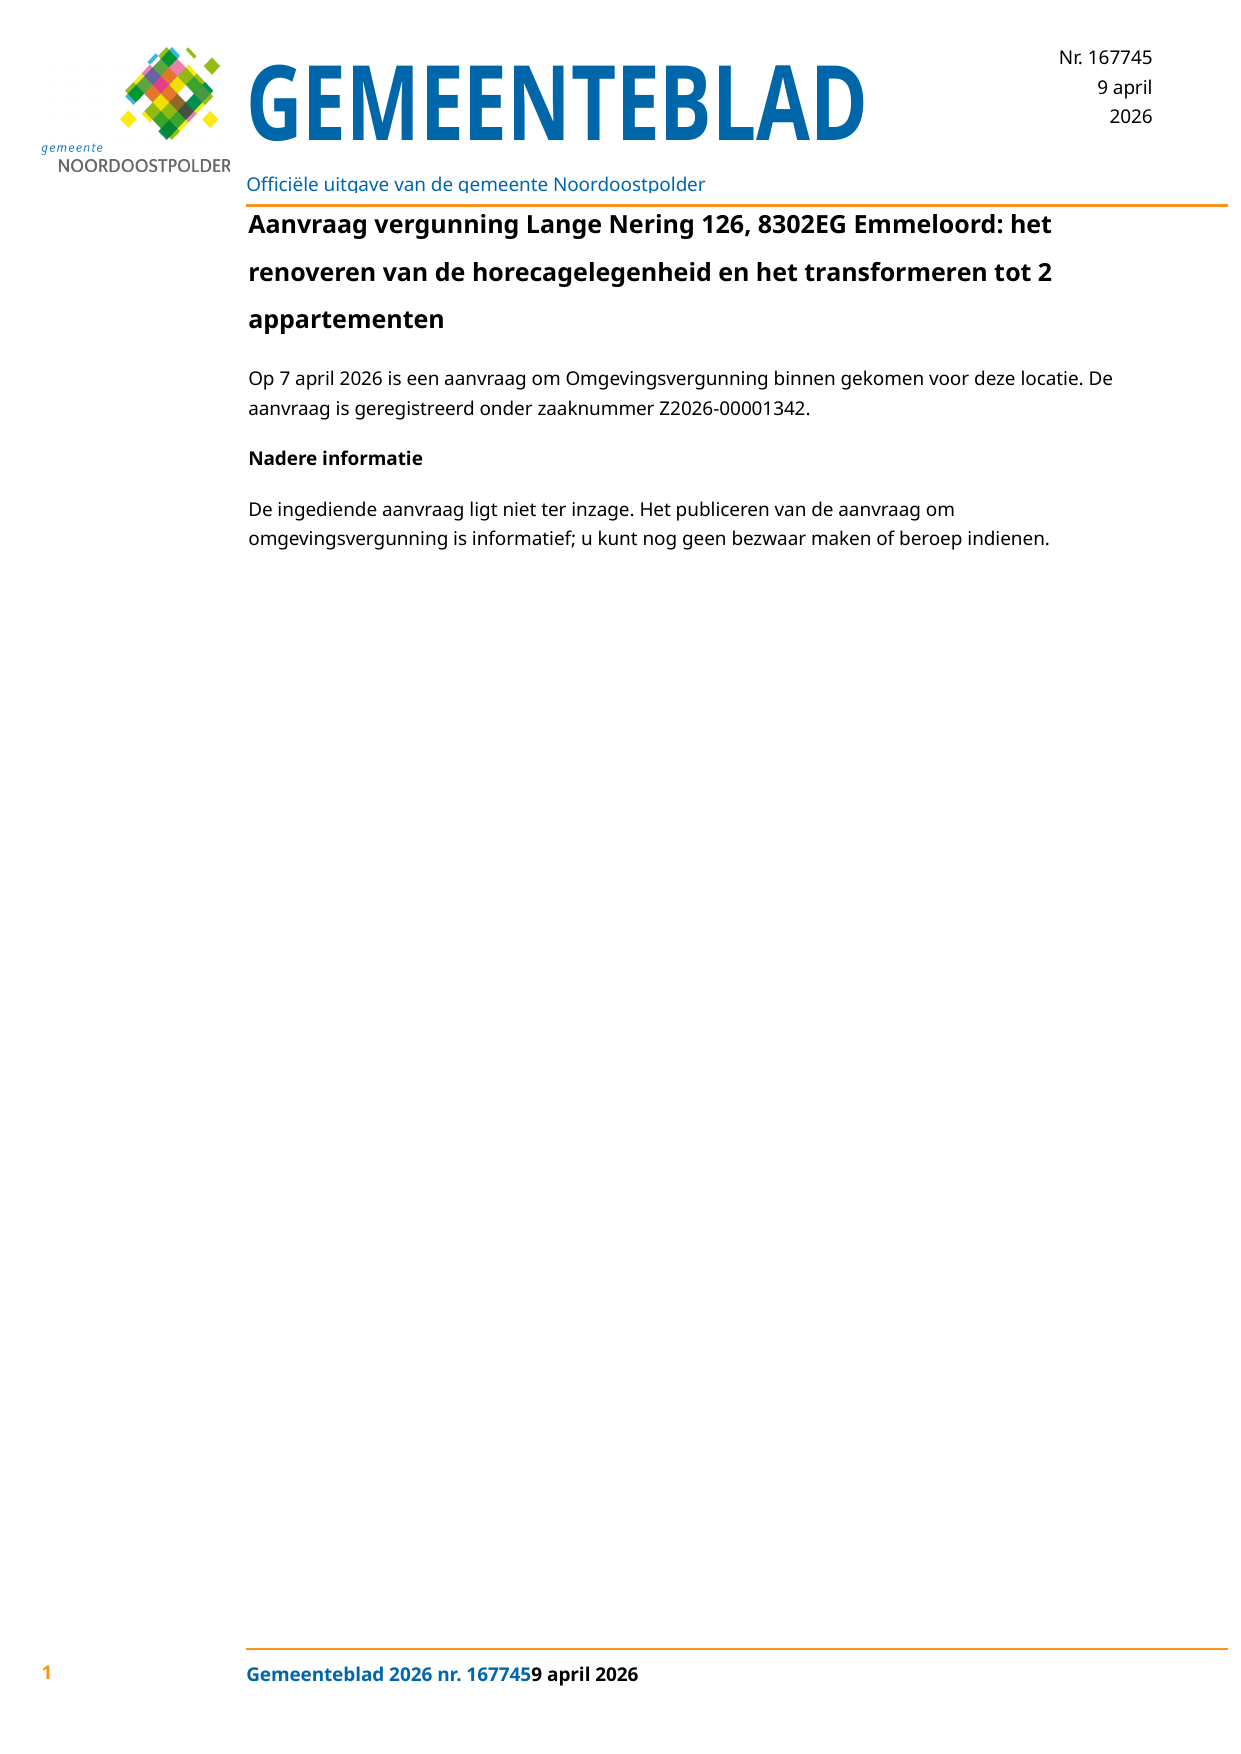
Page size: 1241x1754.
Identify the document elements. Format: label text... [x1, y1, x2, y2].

text De ingediende aanvraag ligt niet ter inzage. Het publiceren van de aanvraag om omgevingsvergunning is informatief; u kunt nog geen bezwaar maken of beroep indienen. [248, 496, 1152, 551]
picture [41, 47, 231, 172]
text Nadere informatie [248, 446, 1152, 471]
text Op 7 april 2026 is een aanvraag om Omgevingsvergunning binnen gekomen voor deze locatie. De aanvraag is geregistreerd onder zaaknummer Z2026-00001342. [248, 366, 1152, 421]
text Aanvraag vergunning Lange Nering 126, 8302EG Emmeloord: het renoveren van de horecagelegenheid en het transformeren tot 2 appartementen [248, 207, 1152, 336]
